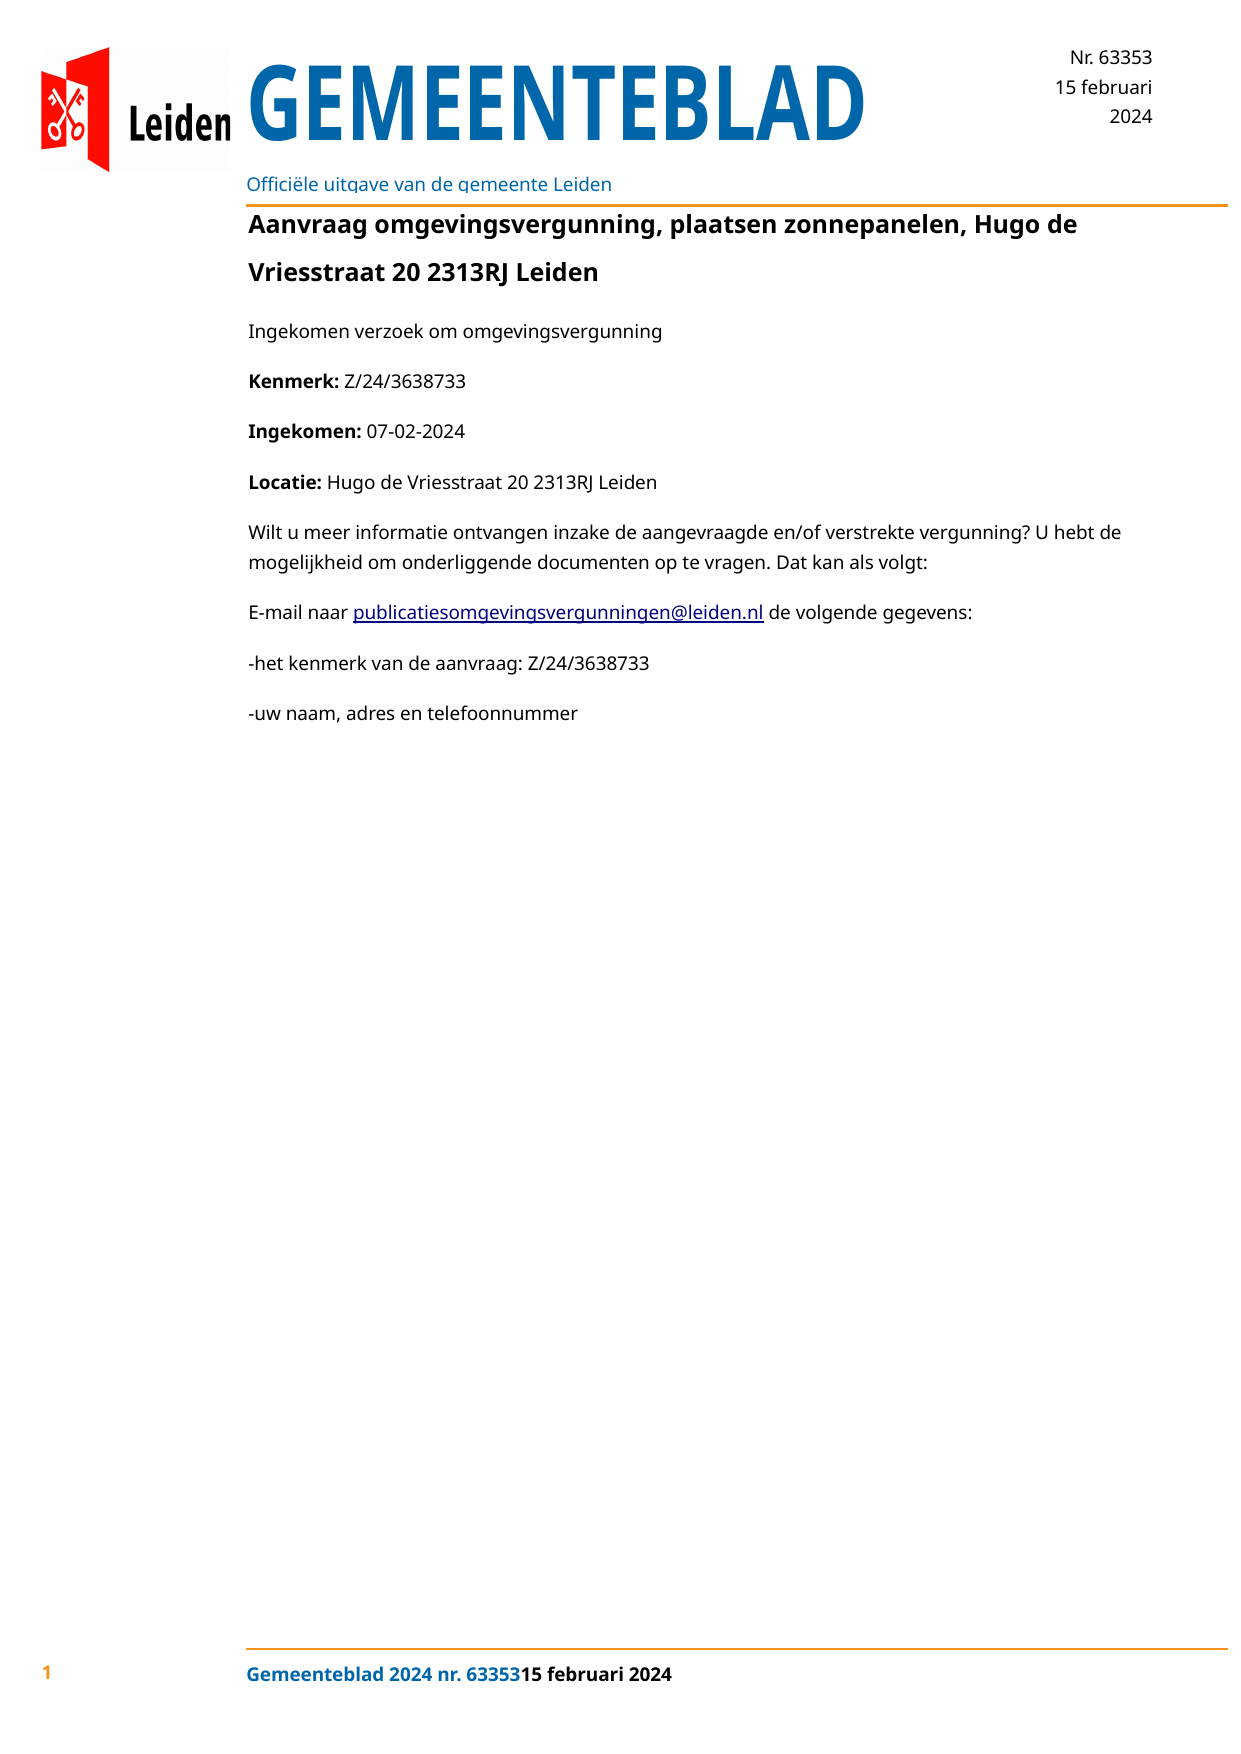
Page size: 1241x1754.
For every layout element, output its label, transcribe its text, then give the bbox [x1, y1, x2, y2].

text Ingekomen verzoek om omgevingsvergunning [248, 318, 1152, 344]
picture [41, 47, 231, 172]
text -uw naam, adres en telefoonnummer [248, 700, 1152, 726]
text Wilt u meer informatie ontvangen inzake de aangevraagde en/of verstrekte vergunning? U hebt de mogelijkheid om onderliggende documenten op te vragen. Dat kan als volgt: [248, 519, 1152, 575]
text Kenmerk: Z/24/3638733 [248, 368, 1152, 394]
text Ingekomen: 07-02-2024 [248, 419, 1152, 444]
text -het kenmerk van de aanvraag: Z/24/3638733 [248, 650, 1152, 676]
text E-mail naar publicatiesomgevingsvergunningen@leiden.nl de volgende gegevens: [248, 599, 1152, 625]
text Locatie: Hugo de Vriesstraat 20 2313RJ Leiden [248, 469, 1152, 495]
text Aanvraag omgevingsvergunning, plaatsen zonnepanelen, Hugo de Vriesstraat 20 2313RJ Leiden [248, 207, 1152, 288]
